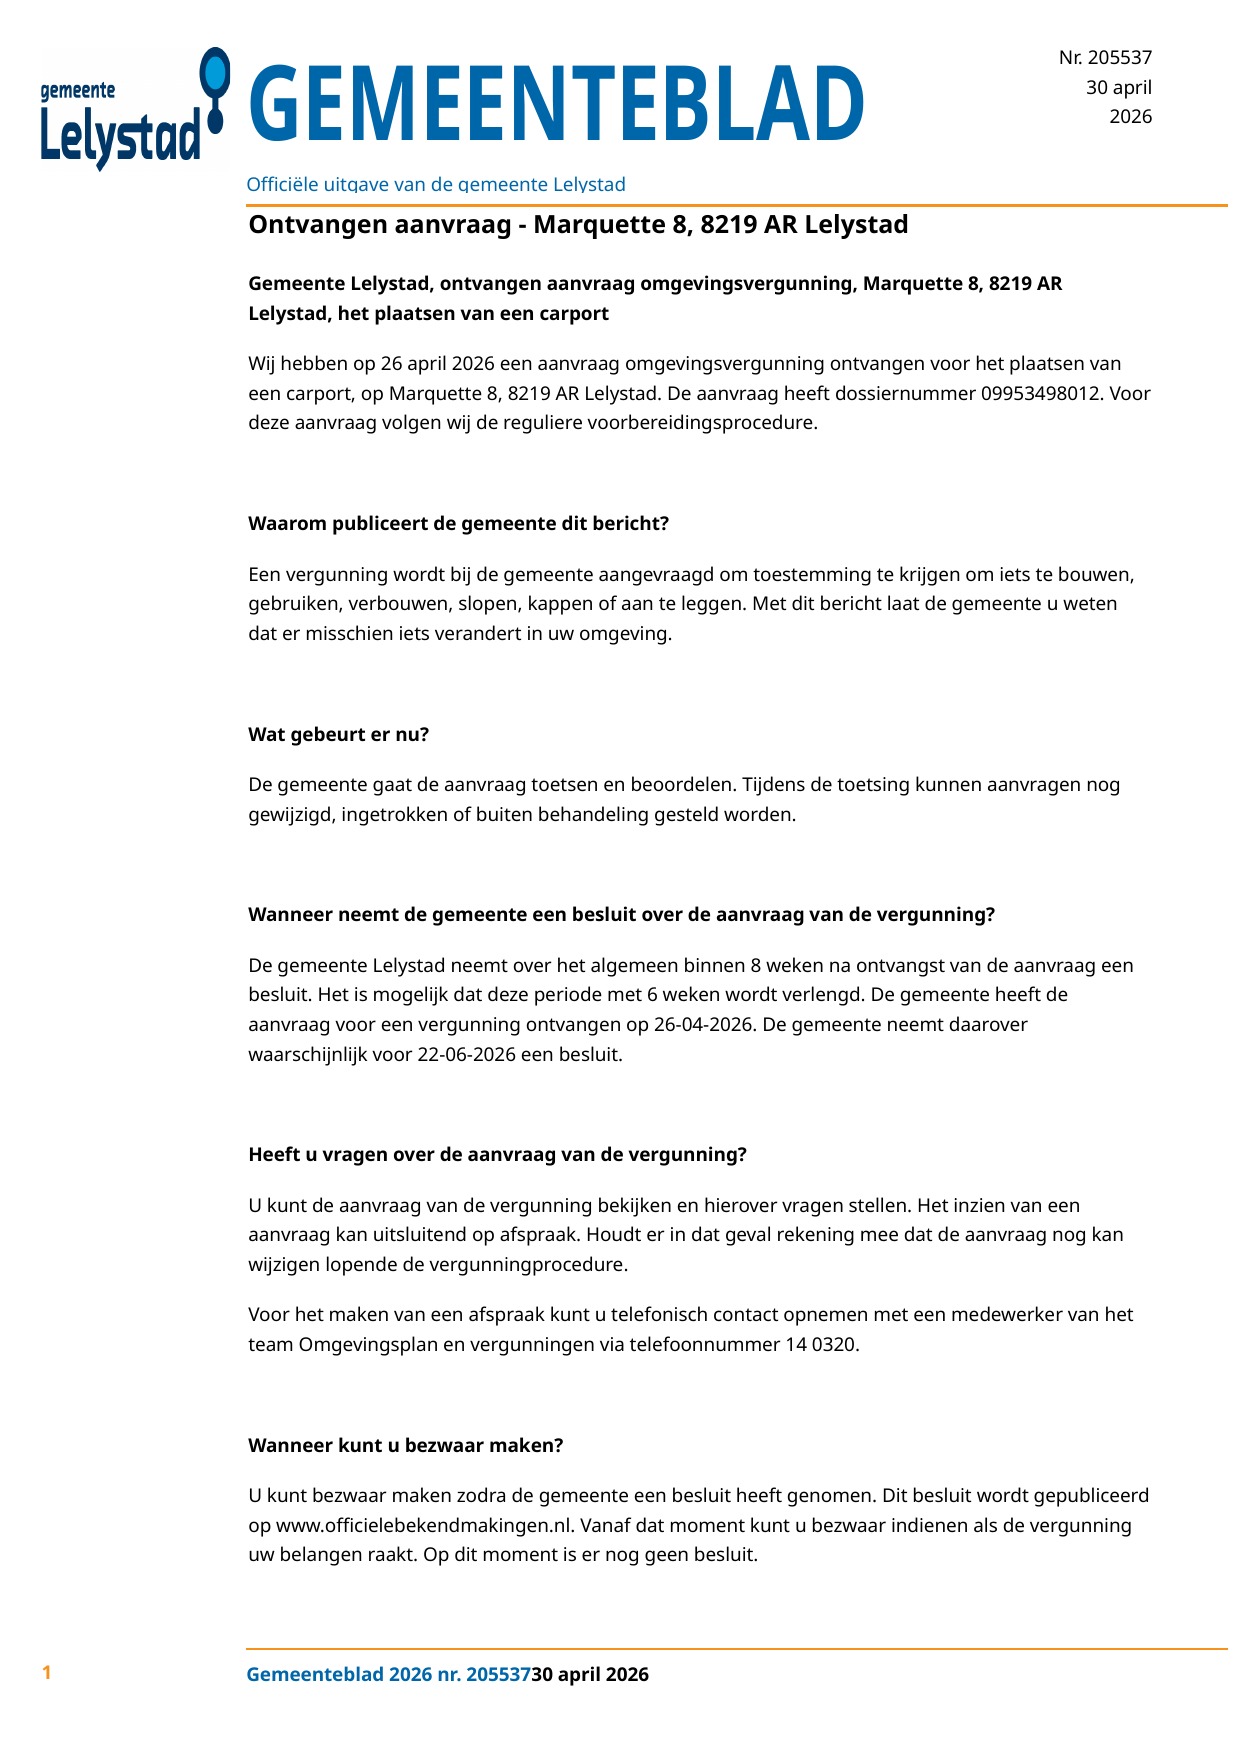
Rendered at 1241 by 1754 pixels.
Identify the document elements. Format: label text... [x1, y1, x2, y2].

picture [41, 47, 231, 172]
text Ontvangen aanvraag - Marquette 8, 8219 AR Lelystad [248, 207, 1152, 241]
text Heeft u vragen over de aanvraag van de vergunning? [248, 1142, 1152, 1167]
text Gemeente Lelystad, ontvangen aanvraag omgevingsvergunning, Marquette 8, 8219 AR Lelystad, het plaatsen van een carport [248, 270, 1152, 326]
text Wanneer neemt de gemeente een besluit over de aanvraag van de vergunning? [248, 902, 1152, 927]
text Waarom publiceert de gemeente dit bericht? [248, 510, 1152, 536]
text De gemeente Lelystad neemt over het algemeen binnen 8 weken na ontvangst van de aanvraag een besluit. Het is mogelijk dat deze periode met 6 weken wordt verlengd. De gemeente heeft de aanvraag voor een vergunning ontvangen op 26-04-2026. De gemeente neemt daarover waarschijnlijk voor 22-06-2026 een besluit. [248, 952, 1152, 1066]
text U kunt bezwaar maken zodra de gemeente een besluit heeft genomen. Dit besluit wordt gepubliceerd op www.officielebekendmakingen.nl. Vanaf dat moment kunt u bezwaar indienen als de vergunning uw belangen raakt. Op dit moment is er nog geen besluit. [248, 1482, 1152, 1567]
text Wij hebben op 26 april 2026 een aanvraag omgevingsvergunning ontvangen voor het plaatsen van een carport, op Marquette 8, 8219 AR Lelystad. De aanvraag heeft dossiernummer 09953498012. Voor deze aanvraag volgen wij de reguliere voorbereidingsprocedure. [248, 350, 1152, 435]
text De gemeente gaat de aanvraag toetsen en beoordelen. Tijdens de toetsing kunnen aanvragen nog gewijzigd, ingetrokken of buiten behandeling gesteld worden. [248, 771, 1152, 826]
text Een vergunning wordt bij de gemeente aangevraagd om toestemming te krijgen om iets te bouwen, gebruiken, verbouwen, slopen, kappen of aan te leggen. Met dit bericht laat de gemeente u weten dat er misschien iets verandert in uw omgeving. [248, 561, 1152, 646]
text Wanneer kunt u bezwaar maken? [248, 1432, 1152, 1458]
text Wat gebeurt er nu? [248, 721, 1152, 746]
text Voor het maken van een afspraak kunt u telefonisch contact opnemen met een medewerker van het team Omgevingsplan en vergunningen via telefoonnummer 14 0320. [248, 1302, 1152, 1357]
text U kunt de aanvraag van de vergunning bekijken en hierover vragen stellen. Het inzien van een aanvraag kan uitsluitend op afspraak. Houdt er in dat geval rekening mee dat de aanvraag nog kan wijzigen lopende de vergunningprocedure. [248, 1192, 1152, 1277]
